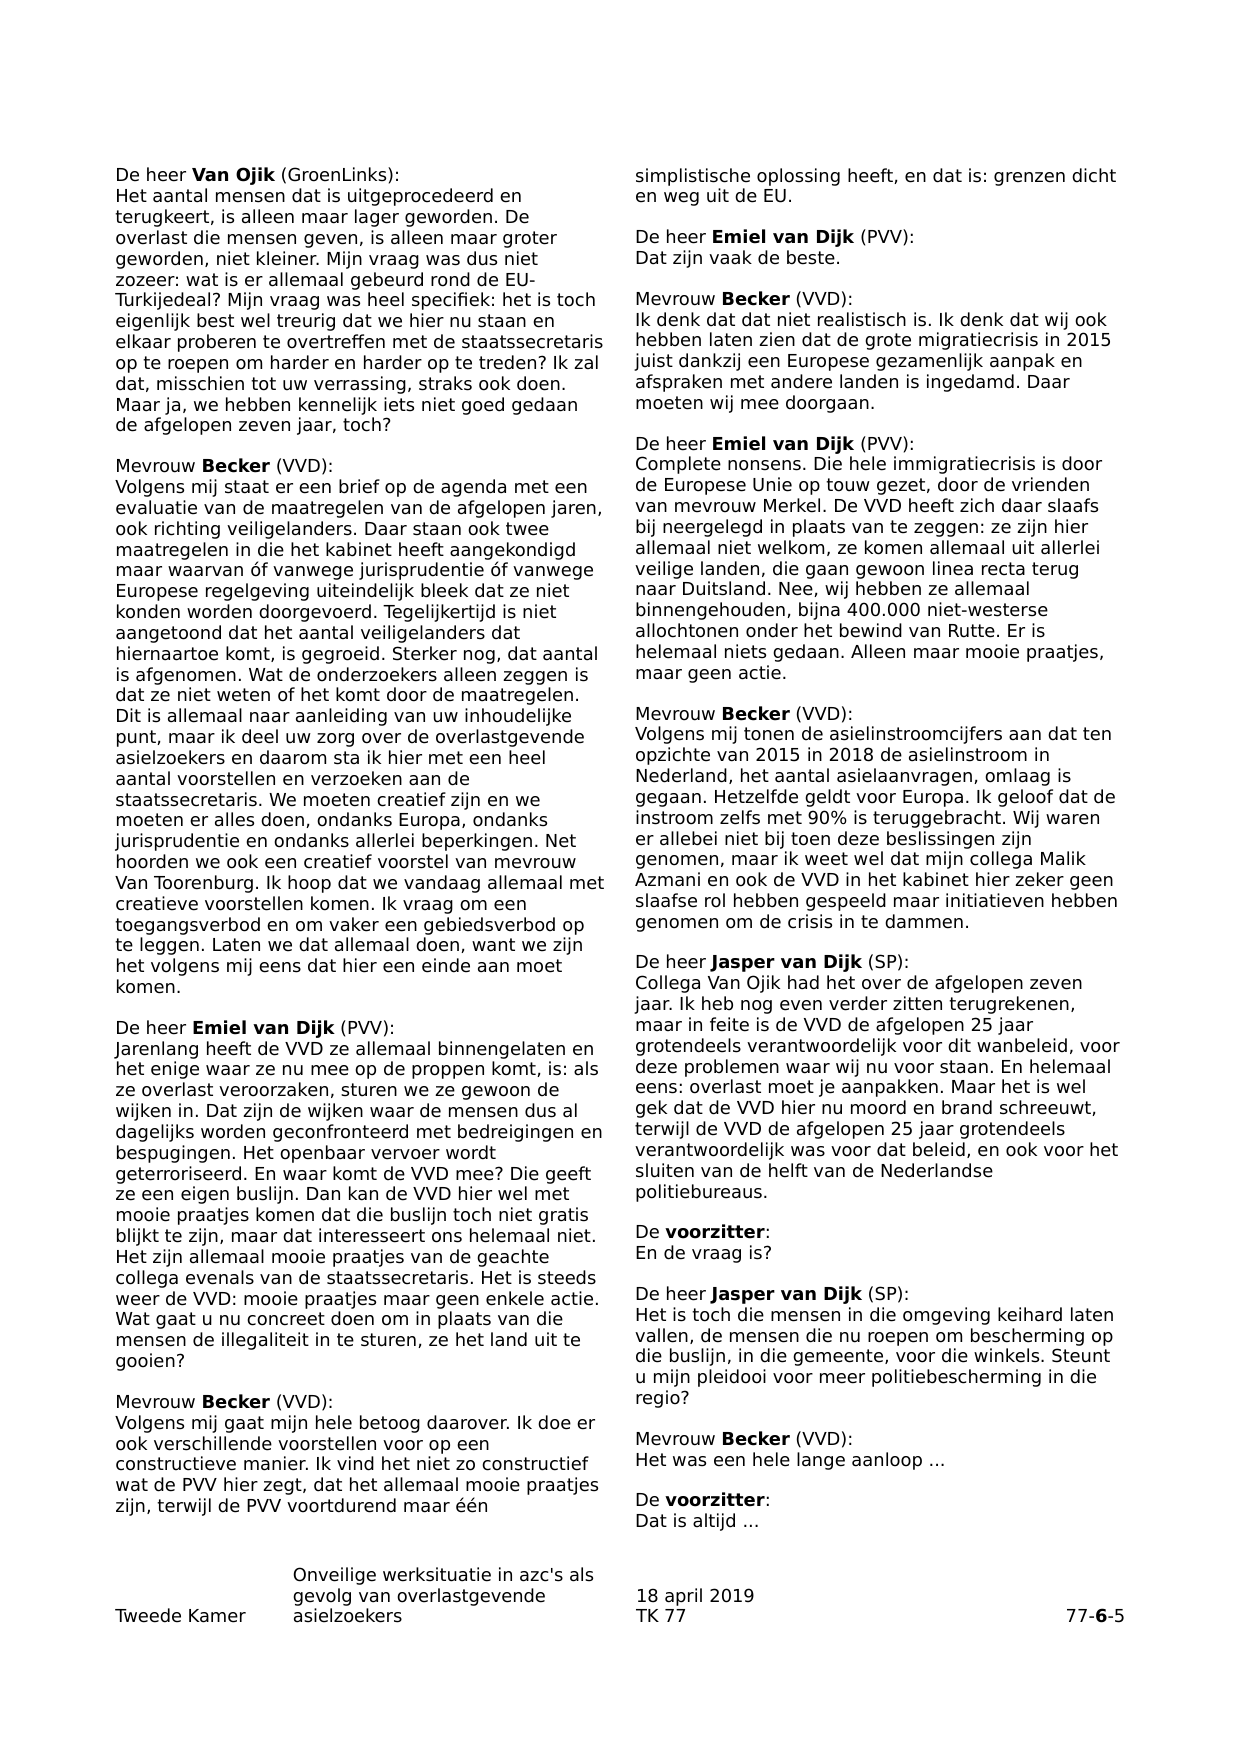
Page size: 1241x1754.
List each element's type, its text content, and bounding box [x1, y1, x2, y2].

text Mevrouw Becker (VVD): [115, 1392, 605, 1412]
text Mevrouw Becker (VVD): [635, 703, 1125, 724]
text Volgens mij staat er een brief op de agenda met een evaluatie van de maatregelen van de afgelopen jaren, ook richting veiligelanders. Daar staan ook twee maatregelen in die het kabinet heeft aangekondigd maar waarvan óf vanwege jurisprudentie óf vanwege Europese regelgeving uiteindelijk bleek dat ze niet konden worden doorgevoerd. Tegelijkertijd is niet aangetoond dat het aantal veiligelanders dat hiernaartoe komt, is gegroeid. Sterker nog, dat aantal is afgenomen. Wat de onderzoekers alleen zeggen is dat ze niet weten of het komt door de maatregelen. Dit is allemaal naar aanleiding van uw inhoudelijke punt, maar ik deel uw zorg over de overlastgevende asielzoekers en daarom sta ik hier met een heel aantal voorstellen en verzoeken aan de staatssecretaris. We moeten creatief zijn en we moeten er alles doen, ondanks Europa, ondanks jurisprudentie en ondanks allerlei beperkingen. Net hoorden we ook een creatief voorstel van mevrouw Van Toorenburg. Ik hoop dat we vandaag allemaal met creatieve voorstellen komen. Ik vraag om een toegangsverbod en om vaker een gebiedsverbod op te leggen. Laten we dat allemaal doen, want we zijn het volgens mij eens dat hier een einde aan moet komen. [115, 477, 605, 998]
text Jarenlang heeft de VVD ze allemaal binnengelaten en het enige waar ze nu mee op de proppen komt, is: als ze overlast veroorzaken, sturen we ze gewoon de wijken in. Dat zijn de wijken waar de mensen dus al dagelijks worden geconfronteerd met bedreigingen en bespugingen. Het openbaar vervoer wordt geterroriseerd. En waar komt de VVD mee? Die geeft ze een eigen buslijn. Dan kan de VVD hier wel met mooie praatjes komen dat die buslijn toch niet gratis blijkt te zijn, maar dat interesseert ons helemaal niet. Het zijn allemaal mooie praatjes van de geachte collega evenals van de staatssecretaris. Het is steeds weer de VVD: mooie praatjes maar geen enkele actie. Wat gaat u nu concreet doen om in plaats van die mensen de illegaliteit in te sturen, ze het land uit te gooien? [115, 1038, 605, 1372]
text De voorzitter: [635, 1490, 1125, 1511]
text Mevrouw Becker (VVD): [635, 1429, 1125, 1449]
text Het is toch die mensen in die omgeving keihard laten vallen, de mensen die nu roepen om bescherming op die buslijn, in die gemeente, voor die winkels. Steunt u mijn pleidooi voor meer politiebescherming in die regio? [635, 1304, 1125, 1409]
text Het aantal mensen dat is uitgeprocedeerd en terugkeert, is alleen maar lager geworden. De overlast die mensen geven, is alleen maar groter geworden, niet kleiner. Mijn vraag was dus niet zozeer: wat is er allemaal gebeurd rond de EU-Turkijedeal? Mijn vraag was heel specifiek: het is toch eigenlijk best wel treurig dat we hier nu staan en elkaar proberen te overtreffen met de staatssecretaris op te roepen om harder en harder op te treden? Ik zal dat, misschien tot uw verrassing, straks ook doen. Maar ja, we hebben kennelijk iets niet goed gedaan de afgelopen zeven jaar, toch? [115, 186, 605, 436]
text Dat zijn vaak de beste. [635, 248, 1125, 268]
text De heer Jasper van Dijk (SP): [635, 952, 1125, 973]
text Volgens mij gaat mijn hele betoog daarover. Ik doe er ook verschillende voorstellen voor op een constructieve manier. Ik vind het niet zo constructief wat de PVV hier zegt, dat het allemaal mooie praatjes zijn, terwijl de PVV voortdurend maar één [115, 1412, 605, 1517]
text De heer Emiel van Dijk (PVV): [115, 1018, 605, 1038]
text De heer Jasper van Dijk (SP): [635, 1284, 1125, 1304]
text Collega Van Ojik had het over de afgelopen zeven jaar. Ik heb nog even verder zitten terugrekenen, maar in feite is de VVD de afgelopen 25 jaar grotendeels verantwoordelijk voor dit wanbeleid, voor deze problemen waar wij nu voor staan. En helemaal eens: overlast moet je aanpakken. Maar het is wel gek dat de VVD hier nu moord en brand schreeuwt, terwijl de VVD de afgelopen 25 jaar grotendeels verantwoordelijk was voor dat beleid, en ook voor het sluiten van de helft van de Nederlandse politiebureaus. [635, 973, 1125, 1202]
text En de vraag is? [635, 1243, 1125, 1264]
text De heer Van Ojik (GroenLinks): [115, 165, 605, 186]
text Complete nonsens. Die hele immigratiecrisis is door de Europese Unie op touw gezet, door de vrienden van mevrouw Merkel. De VVD heeft zich daar slaafs bij neergelegd in plaats van te zeggen: ze zijn hier allemaal niet welkom, ze komen allemaal uit allerlei veilige landen, die gaan gewoon linea recta terug naar Duitsland. Nee, wij hebben ze allemaal binnengehouden, bijna 400.000 niet-westerse allochtonen onder het bewind van Rutte. Er is helemaal niets gedaan. Alleen maar mooie praatjes, maar geen actie. [635, 454, 1125, 683]
text De heer Emiel van Dijk (PVV): [635, 433, 1125, 454]
text Ik denk dat dat niet realistisch is. Ik denk dat wij ook hebben laten zien dat de grote migratiecrisis in 2015 juist dankzij een Europese gezamenlijk aanpak en afspraken met andere landen is ingedamd. Daar moeten wij mee doorgaan. [635, 309, 1125, 413]
text De voorzitter: [635, 1222, 1125, 1243]
text simplistische oplossing heeft, en dat is: grenzen dicht en weg uit de EU. [635, 165, 1125, 207]
text De heer Emiel van Dijk (PVV): [635, 227, 1125, 248]
text Het was een hele lange aanloop ... [635, 1449, 1125, 1470]
text Mevrouw Becker (VVD): [635, 288, 1125, 309]
text Mevrouw Becker (VVD): [115, 456, 605, 477]
text Dat is altijd ... [635, 1511, 1125, 1532]
text Volgens mij tonen de asielinstroomcijfers aan dat ten opzichte van 2015 in 2018 de asielinstroom in Nederland, het aantal asielaanvragen, omlaag is gegaan. Hetzelfde geldt voor Europa. Ik geloof dat de instroom zelfs met 90% is teruggebracht. Wij waren er allebei niet bij toen deze beslissingen zijn genomen, maar ik weet wel dat mijn collega Malik Azmani en ook de VVD in het kabinet hier zeker geen slaafse rol hebben gespeeld maar initiatieven hebben genomen om de crisis in te dammen. [635, 724, 1125, 932]
